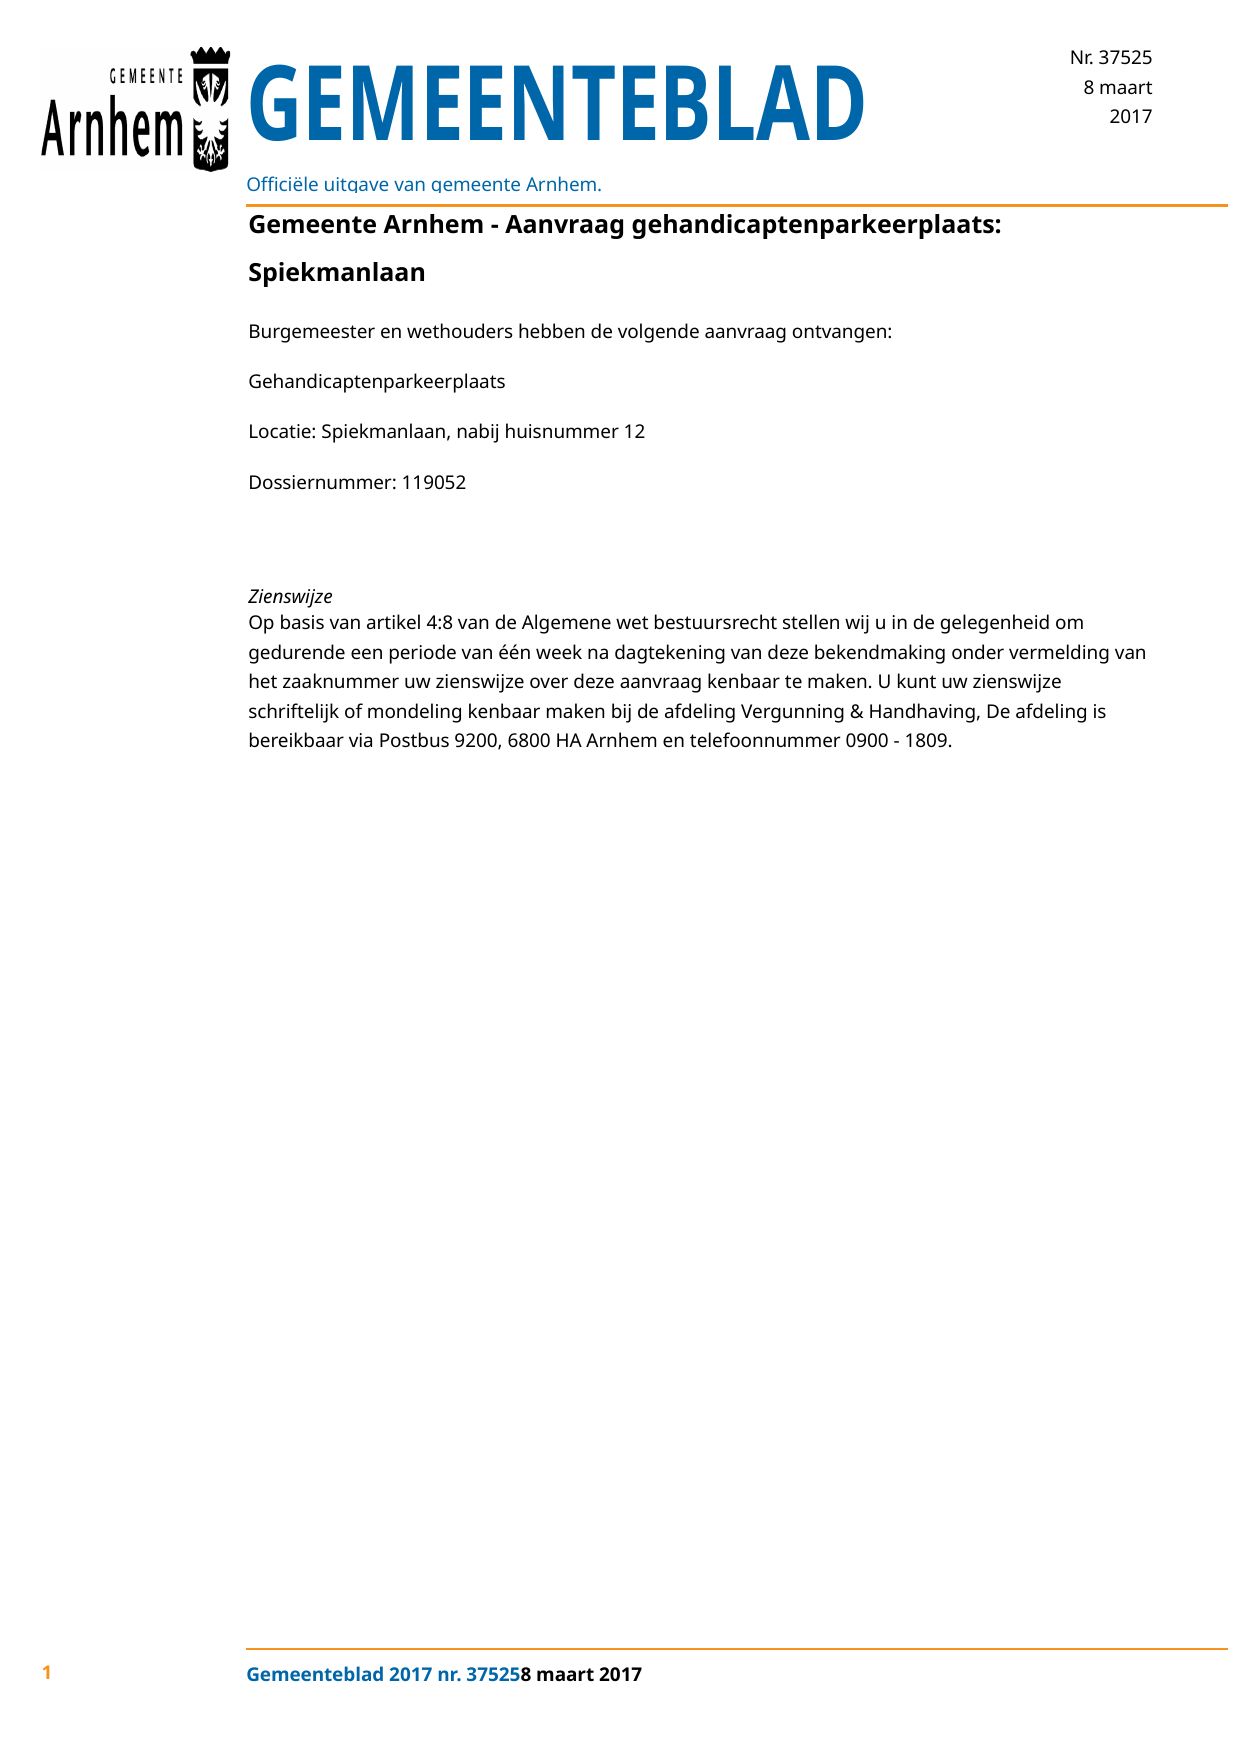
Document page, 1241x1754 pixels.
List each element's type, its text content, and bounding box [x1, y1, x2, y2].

picture [41, 47, 231, 172]
text Gemeente Arnhem - Aanvraag gehandicaptenparkeerplaats: Spiekmanlaan [248, 207, 1152, 288]
text Burgemeester en wethouders hebben de volgende aanvraag ontvangen: [248, 318, 1152, 344]
text Locatie: Spiekmanlaan, nabij huisnummer 12 [248, 419, 1152, 444]
text Op basis van artikel 4:8 van de Algemene wet bestuursrecht stellen wij u in de gelegenheid om gedurende een periode van één week na dagtekening van deze bekendmaking onder vermelding van het zaaknummer uw zienswijze over deze aanvraag kenbaar te maken. U kunt uw zienswijze schriftelijk of mondeling kenbaar maken bij de afdeling Vergunning & Handhaving, De afdeling is bereikbaar via Postbus 9200, 6800 HA Arnhem en telefoonnummer 0900 - 1809. [248, 609, 1152, 753]
text Dossiernummer: 119052 [248, 469, 1152, 495]
text Zienswijze [248, 583, 1152, 609]
text Gehandicaptenparkeerplaats [248, 368, 1152, 394]
